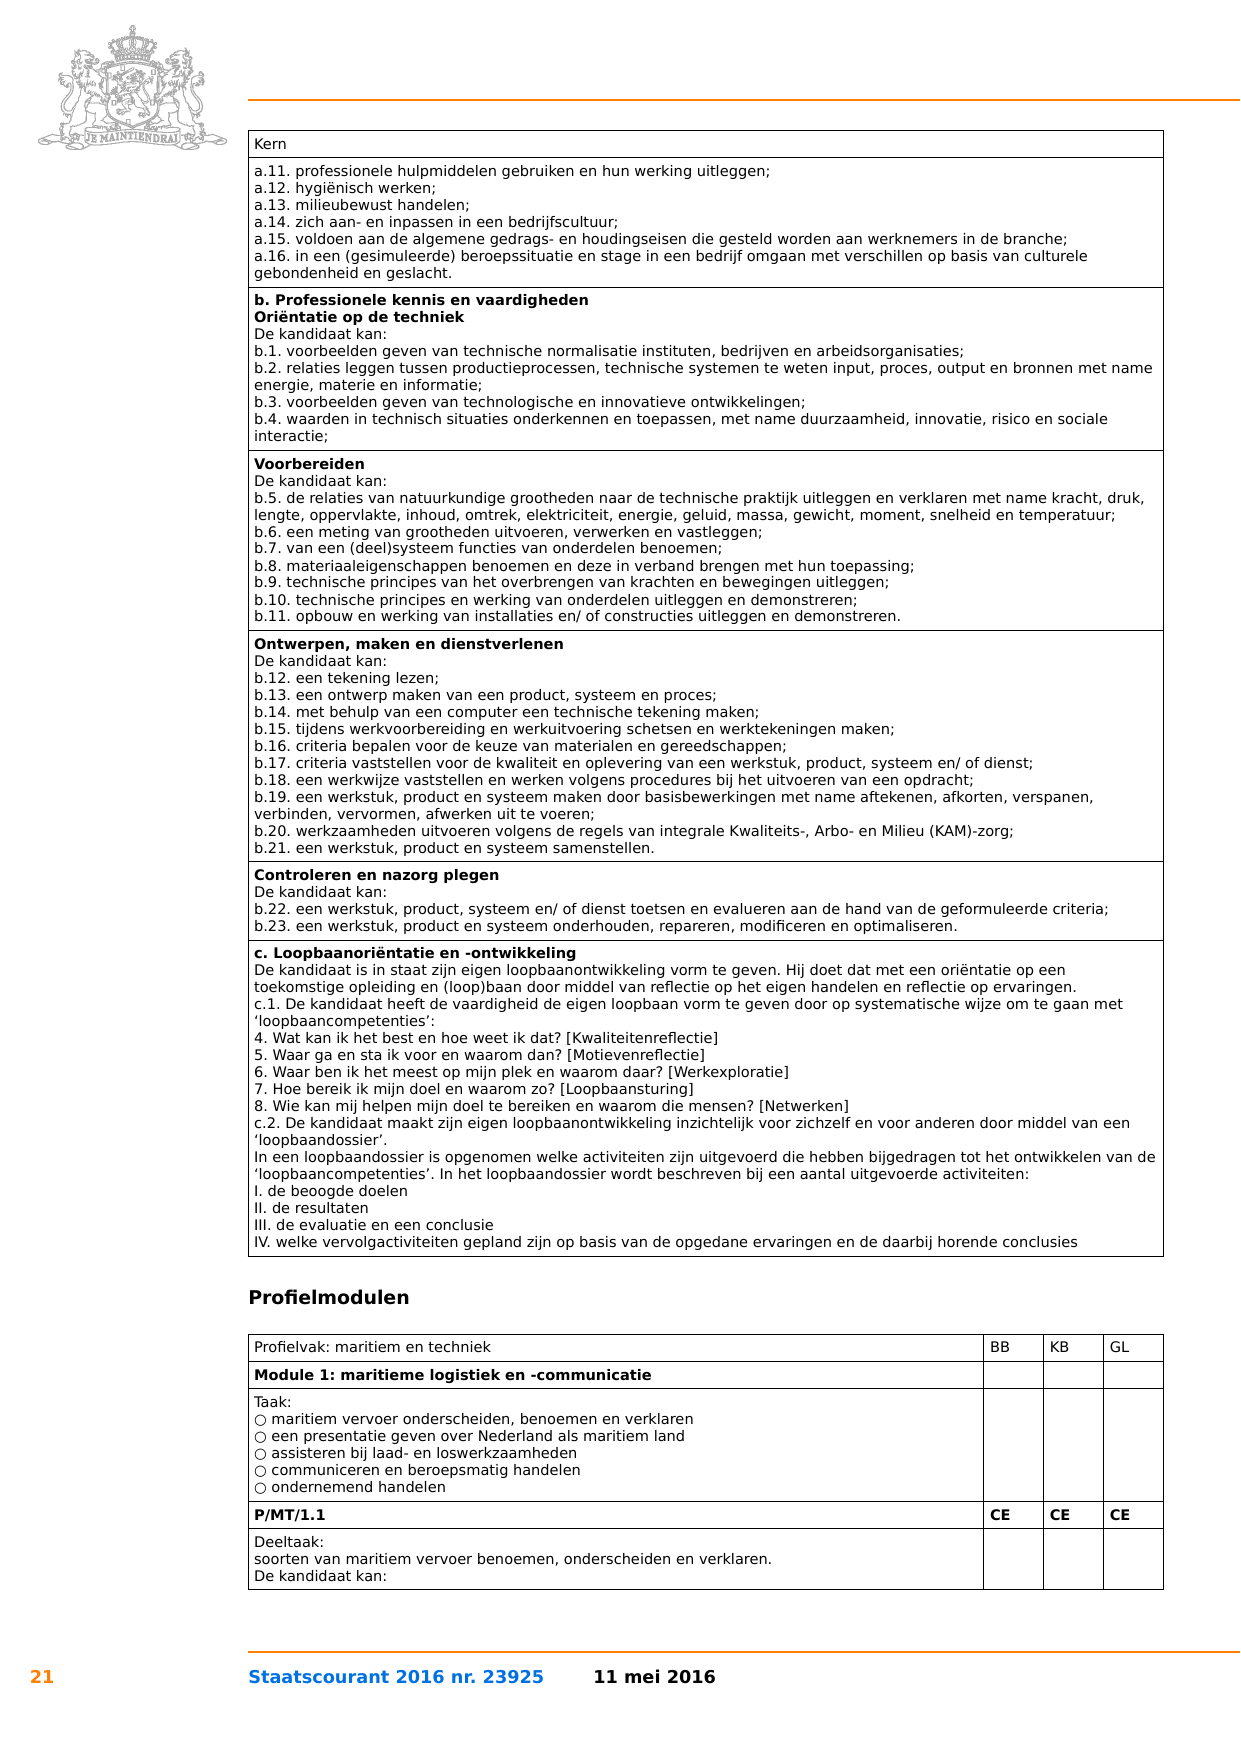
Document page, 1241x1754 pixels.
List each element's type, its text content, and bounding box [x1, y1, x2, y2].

table_header GL [1104, 1335, 1163, 1361]
table_cell [1044, 1362, 1103, 1388]
table_cell Module 1: maritieme logistiek en -communicatie [249, 1362, 983, 1388]
table_cell [1044, 1389, 1103, 1501]
table_cell [1104, 1362, 1163, 1388]
table_cell Taak: ○ maritiem vervoer onderscheiden, benoemen en verklaren ○ een presentatie geven over Nederland als maritiem land ○ assisteren bij laad- en loswerkzaamheden ○ communiceren en beroepsmatig handelen ○ ondernemend handelen [249, 1389, 983, 1501]
table_cell P/MT/1.1 [249, 1502, 983, 1528]
table_cell Voorbereiden De kandidaat kan: b.5. de relaties van natuurkundige grootheden naar de technische praktijk uitleggen en verklaren met name kracht, druk, lengte, oppervlakte, inhoud, omtrek, elektriciteit, energie, geluid, massa, gewicht, moment, snelheid en temperatuur; b.6. een meting van grootheden uitvoeren, verwerken en vastleggen; b.7. van een (deel)systeem functies van onderdelen benoemen; b.8. materiaaleigenschappen benoemen en deze in verband brengen met hun toepassing; b.9. technische principes van het overbrengen van krachten en bewegingen uitleggen; b.10. technische principes en werking van onderdelen uitleggen en demonstreren; b.11. opbouw en werking van installaties en/ of constructies uitleggen en demonstreren. [249, 451, 1163, 630]
table_header KB [1044, 1335, 1103, 1361]
table_cell b. Professionele kennis en vaardigheden Oriëntatie op de techniek De kandidaat kan: b.1. voorbeelden geven van technische normalisatie instituten, bedrijven en arbeidsorganisaties; b.2. relaties leggen tussen productieprocessen, technische systemen te weten input, proces, output en bronnen met name energie, materie en informatie; b.3. voorbeelden geven van technologische en innovatieve ontwikkelingen; b.4. waarden in technisch situaties onderkennen en toepassen, met name duurzaamheid, innovatie, risico en sociale interactie; [249, 288, 1163, 450]
table_header Kern [249, 131, 1163, 157]
table_cell Deeltaak: soorten van maritiem vervoer benoemen, onderscheiden en verklaren. De kandidaat kan: [249, 1529, 983, 1589]
subtitle Profielmodulen [248, 1287, 1163, 1308]
table_header BB [984, 1335, 1043, 1361]
table_cell [984, 1529, 1043, 1589]
table_cell c. Loopbaanoriëntatie en -ontwikkeling De kandidaat is in staat zijn eigen loopbaanontwikkeling vorm te geven. Hij doet dat met een oriëntatie op een toekomstige opleiding en (loop)baan door middel van reflectie op het eigen handelen en reflectie op ervaringen. c.1. De kandidaat heeft de vaardigheid de eigen loopbaan vorm te geven door op systematische wijze om te gaan met ‘loopbaancompetenties’: 4. Wat kan ik het best en hoe weet ik dat? [Kwaliteitenreflectie] 5. Waar ga en sta ik voor en waarom dan? [Motievenreflectie] 6. Waar ben ik het meest op mijn plek en waarom daar? [Werkexploratie] 7. Hoe bereik ik mijn doel en waarom zo? [Loopbaansturing] 8. Wie kan mij helpen mijn doel te bereiken en waarom die mensen? [Netwerken] c.2. De kandidaat maakt zijn eigen loopbaanontwikkeling inzichtelijk voor zichzelf en voor anderen door middel van een ‘loopbaandossier’. In een loopbaandossier is opgenomen welke activiteiten zijn uitgevoerd die hebben bijgedragen tot het ontwikkelen van de ‘loopbaancompetenties’. In het loopbaandossier wordt beschreven bij een aantal uitgevoerde activiteiten: I. de beoogde doelen II. de resultaten III. de evaluatie en een conclusie IV. welke vervolgactiviteiten gepland zijn op basis van de opgedane ervaringen en de daarbij horende conclusies [249, 941, 1163, 1256]
table_cell CE [1044, 1502, 1103, 1528]
table_cell [984, 1362, 1043, 1388]
table_cell CE [984, 1502, 1043, 1528]
table_cell CE [1104, 1502, 1163, 1528]
table_cell [1104, 1529, 1163, 1589]
table_cell a.11. professionele hulpmiddelen gebruiken en hun werking uitleggen; a.12. hygiënisch werken; a.13. milieubewust handelen; a.14. zich aan- en inpassen in een bedrijfscultuur; a.15. voldoen aan de algemene gedrags- en houdingseisen die gesteld worden aan werknemers in de branche; a.16. in een (gesimuleerde) beroepssituatie en stage in een bedrijf omgaan met verschillen op basis van culturele gebondenheid en geslacht. [249, 158, 1163, 287]
table_cell Controleren en nazorg plegen De kandidaat kan: b.22. een werkstuk, product, systeem en/ of dienst toetsen en evalueren aan de hand van de geformuleerde criteria; b.23. een werkstuk, product en systeem onderhouden, repareren, modificeren en optimaliseren. [249, 862, 1163, 939]
picture [38, 25, 227, 150]
table_cell Ontwerpen, maken en dienstverlenen De kandidaat kan: b.12. een tekening lezen; b.13. een ontwerp maken van een product, systeem en proces; b.14. met behulp van een computer een technische tekening maken; b.15. tijdens werkvoorbereiding en werkuitvoering schetsen en werktekeningen maken; b.16. criteria bepalen voor de keuze van materialen en gereedschappen; b.17. criteria vaststellen voor de kwaliteit en oplevering van een werkstuk, product, systeem en/ of dienst; b.18. een werkwijze vaststellen en werken volgens procedures bij het uitvoeren van een opdracht; b.19. een werkstuk, product en systeem maken door basisbewerkingen met name aftekenen, afkorten, verspanen, verbinden, vervormen, afwerken uit te voeren; b.20. werkzaamheden uitvoeren volgens de regels van integrale Kwaliteits-, Arbo- en Milieu (KAM)-zorg; b.21. een werkstuk, product en systeem samenstellen. [249, 631, 1163, 861]
table_header Profielvak: maritiem en techniek [249, 1335, 983, 1361]
table_cell [1044, 1529, 1103, 1589]
table_cell [1104, 1389, 1163, 1501]
table_cell [984, 1389, 1043, 1501]
